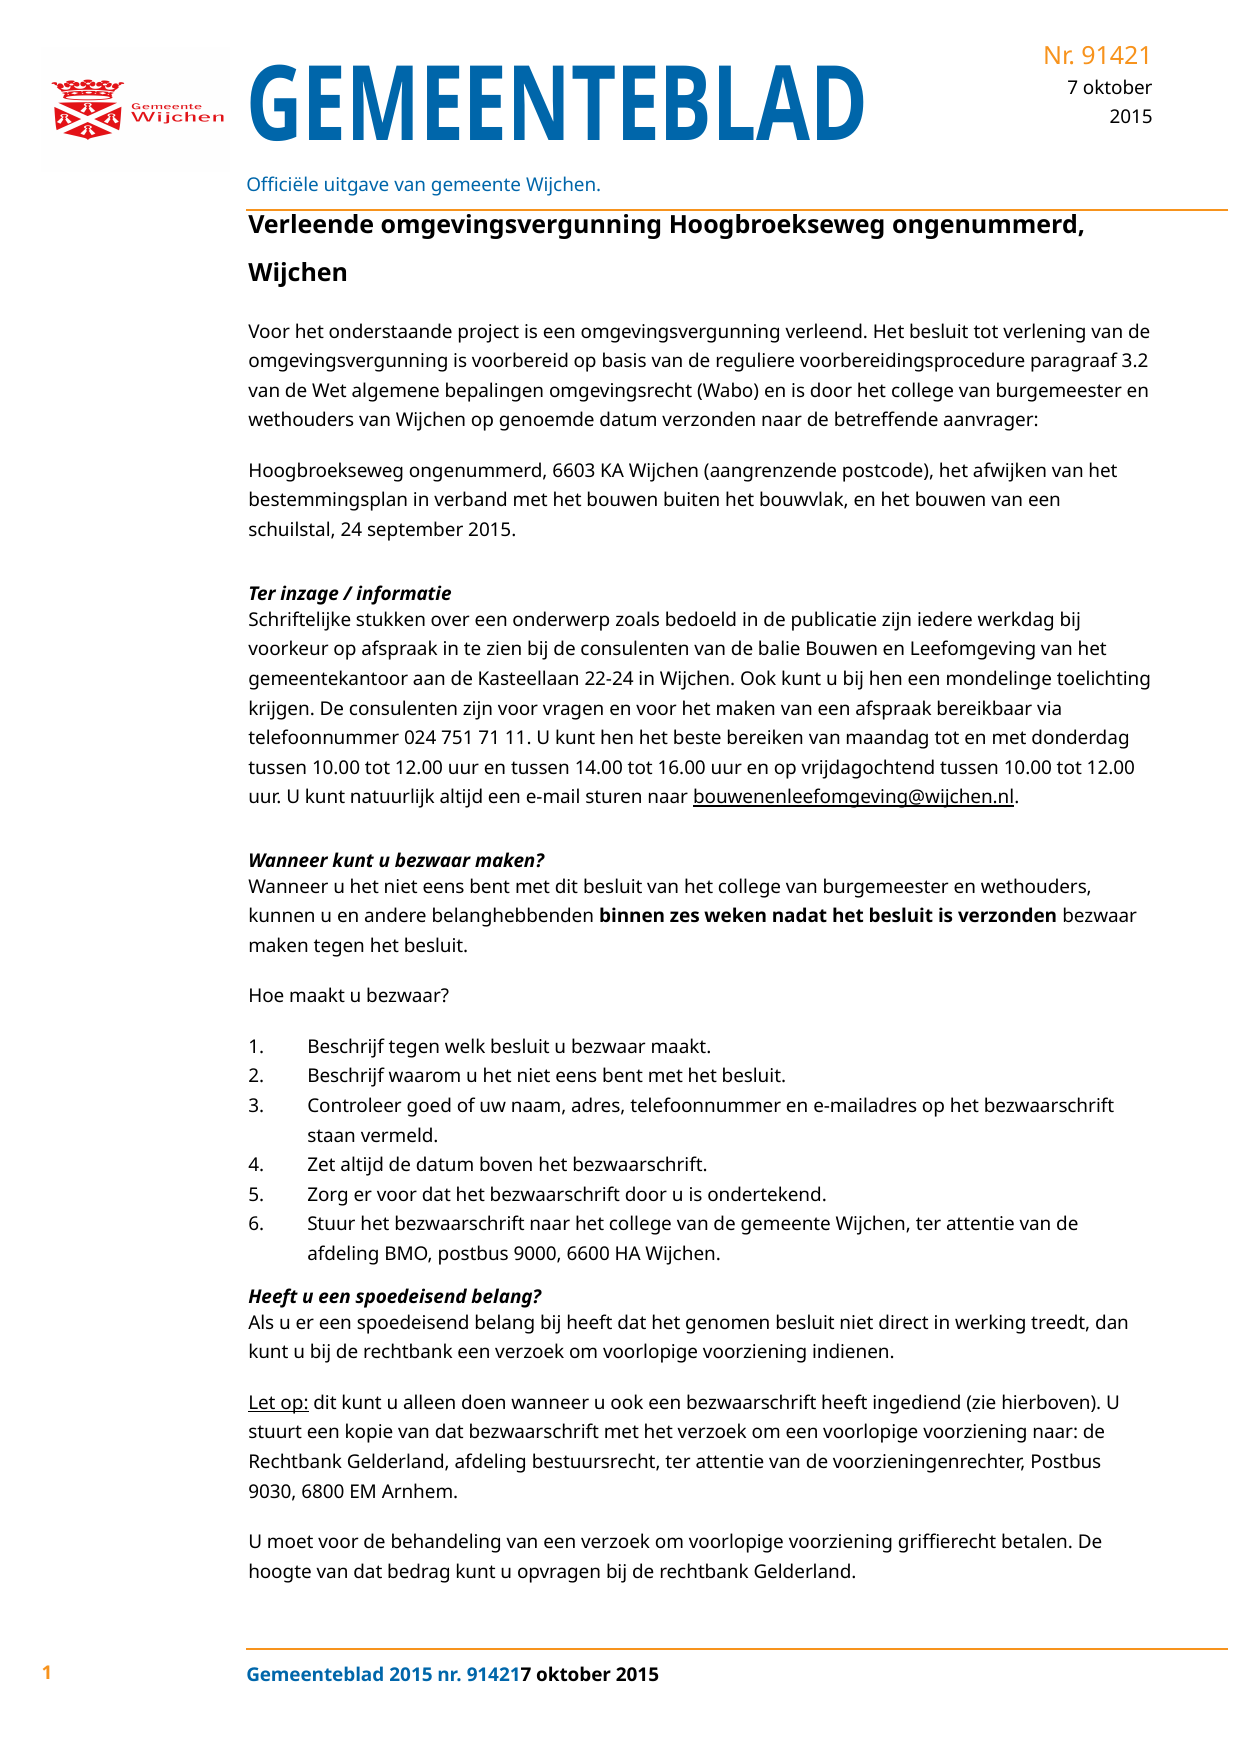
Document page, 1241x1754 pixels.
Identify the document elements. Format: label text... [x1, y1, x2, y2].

text Wanneer u het niet eens bent met dit besluit van het college van burgemeester en wethouders, kunnen u en andere belanghebbenden binnen zes weken nadat het besluit is verzonden bezwaar maken tegen het besluit. [248, 873, 1152, 958]
list Zet altijd de datum boven het bezwaarschrift. [248, 1151, 1152, 1177]
text Hoe maakt u bezwaar? [248, 983, 1152, 1008]
list Stuur het bezwaarschrift naar het college van de gemeente Wijchen, ter attentie van de afdeling BMO, postbus 9000, 6600 HA Wijchen. [248, 1211, 1152, 1266]
list Beschrijf waarom u het niet eens bent met het besluit. [248, 1063, 1152, 1088]
list Controleer goed of uw naam, adres, telefoonnummer en e-mailadres op het bezwaarschrift staan vermeld. [248, 1092, 1152, 1148]
picture [41, 47, 231, 172]
text Ter inzage / informatie [248, 580, 1152, 606]
list Beschrijf tegen welk besluit u bezwaar maakt. [248, 1033, 1152, 1059]
text Verleende omgevingsvergunning Hoogbroekseweg ongenummerd, Wijchen [248, 211, 1152, 288]
text Let op: dit kunt u alleen doen wanneer u ook een bezwaarschrift heeft ingediend (zie hierboven). U stuurt een kopie van dat bezwaarschrift met het verzoek om een voorlopige voorziening naar: de Rechtbank Gelderland, afdeling bestuursrecht, ter attentie van de voorzieningenrechter, Postbus 9030, 6800 EM Arnhem. [248, 1389, 1152, 1503]
text Hoogbroekseweg ongenummerd, 6603 KA Wijchen (aangrenzende postcode), het afwijken van het bestemmingsplan in verband met het bouwen buiten het bouwvlak, en het bouwen van een schuilstal, 24 september 2015. [248, 457, 1152, 542]
text Wanneer kunt u bezwaar maken? [248, 847, 1152, 873]
text U moet voor de behandeling van een verzoek om voorlopige voorziening griffierecht betalen. De hoogte van dat bedrag kunt u opvragen bij de rechtbank Gelderland. [248, 1528, 1152, 1583]
text Heeft u een spoedeisend belang? [248, 1283, 1152, 1309]
text Voor het onderstaande project is een omgevingsvergunning verleend. Het besluit tot verlening van de omgevingsvergunning is voorbereid op basis van de reguliere voorbereidingsprocedure paragraaf 3.2 van de Wet algemene bepalingen omgevingsrecht (Wabo) en is door het college van burgemeester en wethouders van Wijchen op genoemde datum verzonden naar de betreffende aanvrager: [248, 318, 1152, 432]
text Als u er een spoedeisend belang bij heeft dat het genomen besluit niet direct in werking treedt, dan kunt u bij de rechtbank een verzoek om voorlopige voorziening indienen. [248, 1309, 1152, 1364]
text Schriftelijke stukken over een onderwerp zoals bedoeld in de publicatie zijn iedere werkdag bij voorkeur op afspraak in te zien bij de consulenten van de balie Bouwen en Leefomgeving van het gemeentekantoor aan de Kasteellaan 22-24 in Wijchen. Ook kunt u bij hen een mondelinge toelichting krijgen. De consulenten zijn voor vragen en voor het maken van een afspraak bereikbaar via telefoonnummer 024 751 71 11. U kunt hen het beste bereiken van maandag tot en met donderdag tussen 10.00 tot 12.00 uur en tussen 14.00 tot 16.00 uur en op vrijdagochtend tussen 10.00 tot 12.00 uur. U kunt natuurlijk altijd een e-mail sturen naar bouwenenleefomgeving@wijchen.nl. [248, 606, 1152, 809]
list Zorg er voor dat het bezwaarschrift door u is ondertekend. [248, 1181, 1152, 1207]
